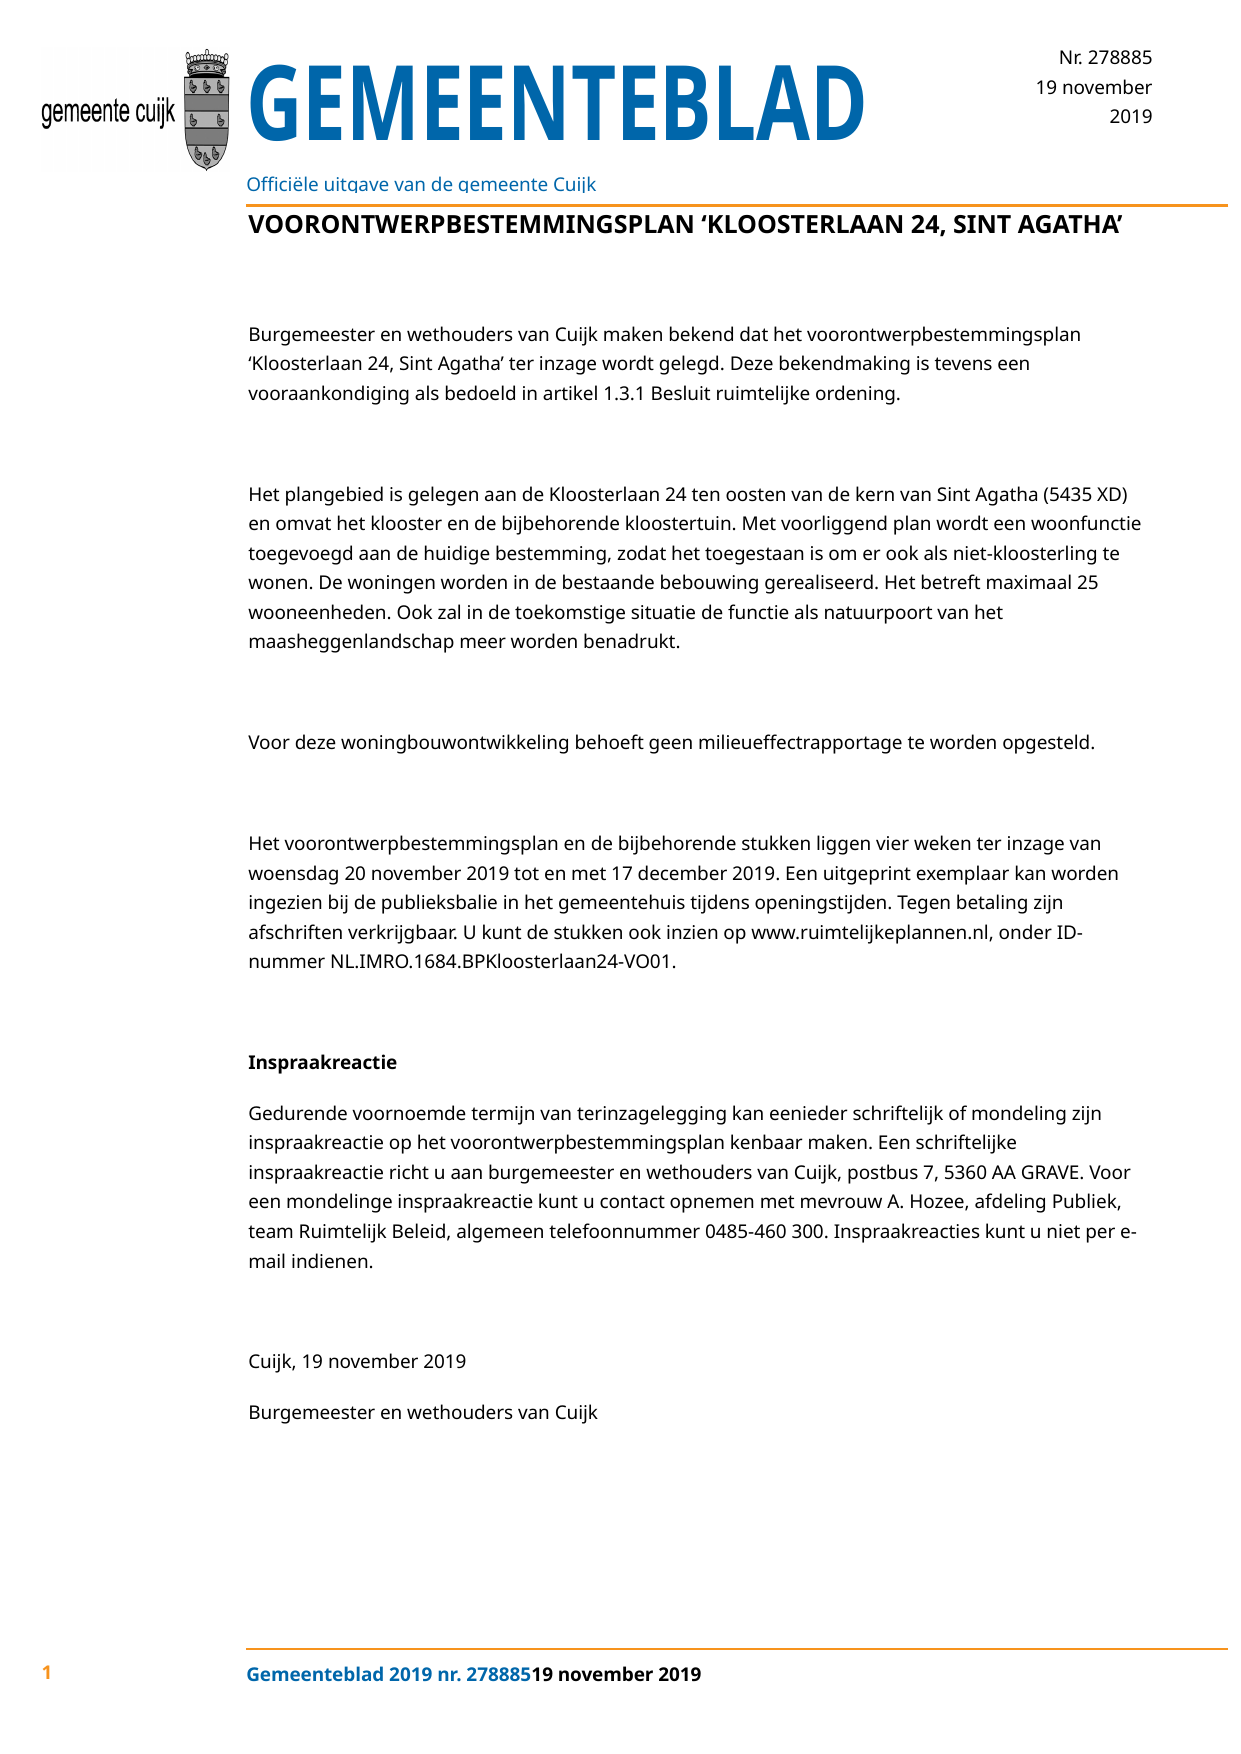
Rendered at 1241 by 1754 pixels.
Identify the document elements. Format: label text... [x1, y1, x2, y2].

text Cuijk, 19 november 2019 [248, 1349, 1152, 1374]
text Gedurende voornoemde termijn van terinzagelegging kan eenieder schriftelijk of mondeling zijn inspraakreactie op het voorontwerpbestemmingsplan kenbaar maken. Een schriftelijke inspraakreactie richt u aan burgemeester en wethouders van Cuijk, postbus 7, 5360 AA GRAVE. Voor een mondelinge inspraakreactie kunt u contact opnemen met mevrouw A. Hozee, afdeling Publiek, team Ruimtelijk Beleid, algemeen telefoonnummer 0485-460 300. Inspraakreacties kunt u niet per e-mail indienen. [248, 1100, 1152, 1273]
text Burgemeester en wethouders van Cuijk [248, 1399, 1152, 1425]
text Burgemeester en wethouders van Cuijk maken bekend dat het voorontwerpbestemmingsplan ‘Kloosterlaan 24, Sint Agatha’ ter inzage wordt gelegd. Deze bekendmaking is tevens een vooraankondiging als bedoeld in artikel 1.3.1 Besluit ruimtelijke ordening. [248, 321, 1152, 406]
text Voor deze woningbouwontwikkeling behoeft geen milieueffectrapportage te worden opgesteld. [248, 729, 1152, 755]
text VOORONTWERPBESTEMMINGSPLAN ‘KLOOSTERLAAN 24, SINT AGATHA’ [248, 207, 1152, 241]
text Het voorontwerpbestemmingsplan en de bijbehorende stukken liggen vier weken ter inzage van woensdag 20 november 2019 tot en met 17 december 2019. Een uitgeprint exemplaar kan worden ingezien bij de publieksbalie in het gemeentehuis tijdens openingstijden. Tegen betaling zijn afschriften verkrijgbaar. U kunt de stukken ook inzien op www.ruimtelijkeplannen.nl, onder ID-nummer NL.IMRO.1684.BPKloosterlaan24-VO01. [248, 830, 1152, 974]
text Inspraakreactie [248, 1049, 1152, 1075]
text Het plangebied is gelegen aan de Kloosterlaan 24 ten oosten van de kern van Sint Agatha (5435 XD) en omvat het klooster en de bijbehorende kloostertuin. Met voorliggend plan wordt een woonfunctie toegevoegd aan de huidige bestemming, zodat het toegestaan is om er ook als niet-kloosterling te wonen. De woningen worden in de bestaande bebouwing gerealiseerd. Het betreft maximaal 25 wooneenheden. Ook zal in de toekomstige situatie de functie als natuurpoort van het maasheggenlandschap meer worden benadrukt. [248, 481, 1152, 654]
picture [41, 47, 231, 172]
